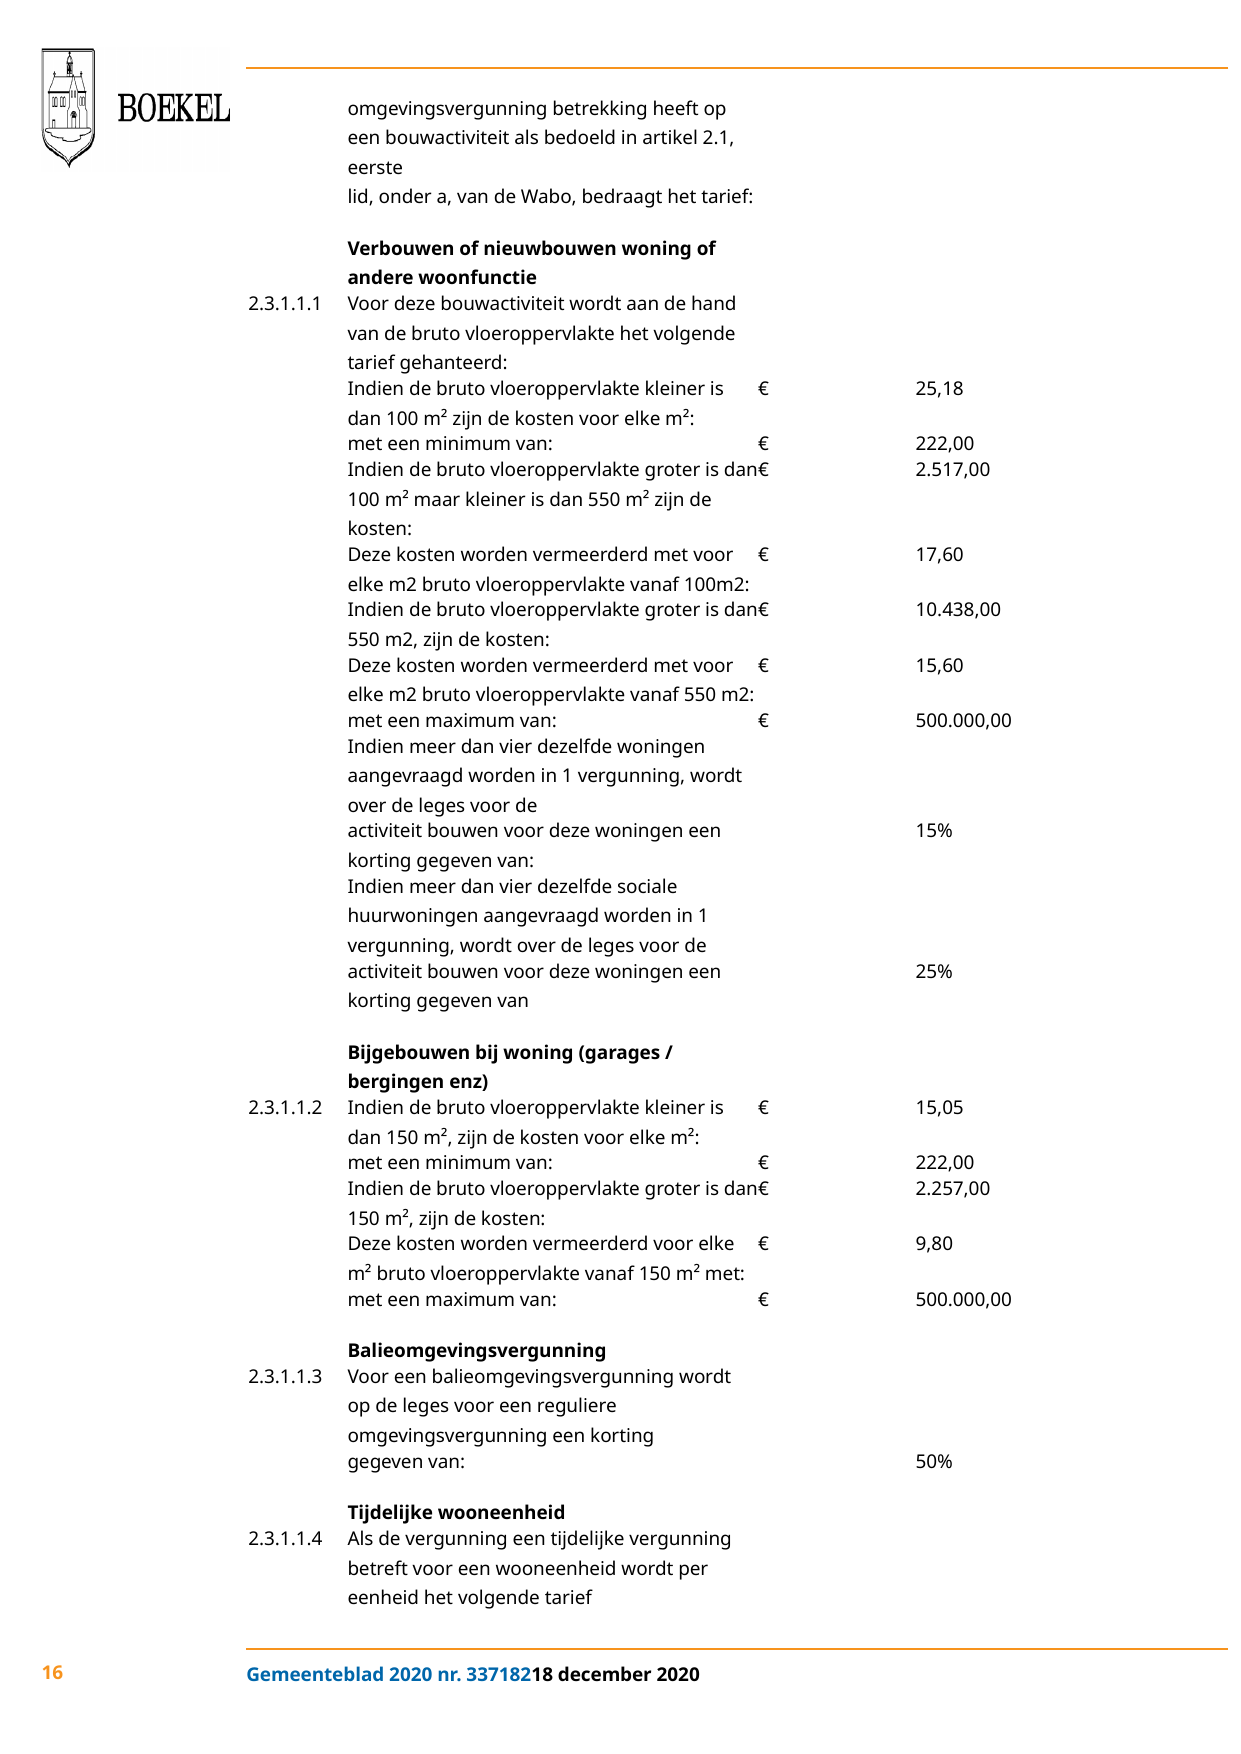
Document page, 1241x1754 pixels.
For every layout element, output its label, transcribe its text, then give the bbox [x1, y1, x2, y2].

table_cell activiteit bouwen voor deze woningen een korting gegeven van [347, 958, 758, 1013]
table_cell [758, 209, 915, 235]
table_cell 500.000,00 [915, 1286, 1073, 1312]
table_cell [758, 290, 915, 375]
table_cell 10.438,00 [915, 596, 1073, 652]
picture [41, 47, 231, 172]
table_cell 222,00 [915, 431, 1073, 456]
table_cell [248, 596, 347, 652]
table_cell 15,60 [915, 652, 1073, 707]
table_cell [248, 431, 347, 456]
table_cell € [758, 1231, 915, 1286]
table_cell [248, 1474, 347, 1499]
table_cell 15,05 [915, 1094, 1073, 1149]
table_cell € [758, 1150, 915, 1175]
table_cell € [758, 596, 915, 652]
table_cell [248, 95, 347, 209]
table_cell Deze kosten worden vermeerderd met voor elke m2 bruto vloeroppervlakte vanaf 100m2: [347, 541, 758, 596]
table_cell [248, 818, 347, 873]
table_cell [915, 290, 1073, 375]
table_cell Voor een balieomgevingsvergunning wordt op de leges voor een reguliere omgevingsvergunning een korting [347, 1363, 758, 1448]
table_cell 222,00 [915, 1150, 1073, 1175]
table_cell 17,60 [915, 541, 1073, 596]
table_cell [758, 1448, 915, 1474]
table_cell [248, 1175, 347, 1231]
table_cell [248, 873, 347, 958]
table_cell [915, 1312, 1073, 1337]
table_cell Bijgebouwen bij woning (garages / bergingen enz) [347, 1039, 758, 1094]
table_cell [758, 1338, 915, 1363]
table_cell Voor deze bouwactiviteit wordt aan de hand van de bruto vloeroppervlakte het volgende tarief gehanteerd: [347, 290, 758, 375]
table_cell [758, 1525, 915, 1610]
table_cell [248, 209, 347, 235]
table_cell € [758, 707, 915, 733]
table_cell [758, 1013, 915, 1039]
table_cell [758, 95, 915, 209]
table_cell Indien de bruto vloeroppervlakte groter is dan 550 m2, zijn de kosten: [347, 596, 758, 652]
table_cell [248, 652, 347, 707]
table_cell 25% [915, 958, 1073, 1013]
table_cell [915, 1500, 1073, 1525]
table_cell [758, 1474, 915, 1499]
table_cell met een maximum van: [347, 1286, 758, 1312]
table_cell [248, 1150, 347, 1175]
table_cell 2.3.1.1.2 [248, 1094, 347, 1149]
table_cell Tijdelijke wooneenheid [347, 1500, 758, 1525]
table_cell 9,80 [915, 1231, 1073, 1286]
table_cell [248, 1338, 347, 1363]
table_cell € [758, 375, 915, 431]
table_cell 15% [915, 818, 1073, 873]
table_cell [248, 1231, 347, 1286]
table_cell [915, 209, 1073, 235]
table_cell Indien de bruto vloeroppervlakte kleiner is dan 150 m², zijn de kosten voor elke m²: [347, 1094, 758, 1149]
table_cell [758, 733, 915, 818]
table_cell 2.3.1.1.4 [248, 1525, 347, 1610]
table_cell [915, 1474, 1073, 1499]
table_cell [758, 1312, 915, 1337]
table_cell Deze kosten worden vermeerderd met voor elke m2 bruto vloeroppervlakte vanaf 550 m2: [347, 652, 758, 707]
table_cell Verbouwen of nieuwbouwen woning of andere woonfunctie [347, 235, 758, 290]
table_cell [758, 958, 915, 1013]
table_cell [248, 958, 347, 1013]
table_cell 2.517,00 [915, 456, 1073, 541]
table_cell Als de vergunning een tijdelijke vergunning betreft voor een wooneenheid wordt per eenheid het volgende tarief [347, 1525, 758, 1610]
table_cell [915, 733, 1073, 818]
table_cell [758, 1500, 915, 1525]
table_cell Deze kosten worden vermeerderd voor elke m² bruto vloeroppervlakte vanaf 150 m² met: [347, 1231, 758, 1286]
table_cell [248, 1013, 347, 1039]
table_cell [758, 1363, 915, 1448]
table_cell [915, 1039, 1073, 1094]
table_cell [758, 818, 915, 873]
table_cell 2.3.1.1.3 [248, 1363, 347, 1448]
table_cell € [758, 1094, 915, 1149]
table_cell [915, 95, 1073, 209]
table_cell € [758, 1286, 915, 1312]
table_cell [915, 1338, 1073, 1363]
table_cell gegeven van: [347, 1448, 758, 1474]
table_cell [248, 235, 347, 290]
table_cell [248, 375, 347, 431]
table_cell [347, 1312, 758, 1337]
table_cell met een maximum van: [347, 707, 758, 733]
table_cell 50% [915, 1448, 1073, 1474]
table_cell activiteit bouwen voor deze woningen een korting gegeven van: [347, 818, 758, 873]
table_cell [248, 456, 347, 541]
table_cell [347, 1013, 758, 1039]
table_cell Balieomgevingsvergunning [347, 1338, 758, 1363]
table_cell [758, 873, 915, 958]
table_cell [915, 1013, 1073, 1039]
table_cell [915, 1525, 1073, 1610]
table_cell Indien meer dan vier dezelfde sociale huurwoningen aangevraagd worden in 1 vergunning, wordt over de leges voor de [347, 873, 758, 958]
table_cell Indien de bruto vloeroppervlakte kleiner is dan 100 m² zijn de kosten voor elke m²: [347, 375, 758, 431]
table_cell Indien de bruto vloeroppervlakte groter is dan 100 m² maar kleiner is dan 550 m² zijn de kosten: [347, 456, 758, 541]
table_cell omgevingsvergunning betrekking heeft op een bouwactiviteit als bedoeld in artikel 2.1, eerste lid, onder a, van de Wabo, bedraagt het tarief: [347, 95, 758, 209]
table_cell € [758, 652, 915, 707]
table_cell [758, 1039, 915, 1094]
table_cell [248, 733, 347, 818]
table_cell [347, 209, 758, 235]
table_cell Indien de bruto vloeroppervlakte groter is dan 150 m², zijn de kosten: [347, 1175, 758, 1231]
table_cell [915, 235, 1073, 290]
table_cell € [758, 541, 915, 596]
table_cell 2.257,00 [915, 1175, 1073, 1231]
table_cell 2.3.1.1.1 [248, 290, 347, 375]
table_cell [248, 1286, 347, 1312]
table_cell [248, 1039, 347, 1094]
table_cell € [758, 1175, 915, 1231]
table_cell [758, 235, 915, 290]
table_cell [248, 1312, 347, 1337]
table_cell [248, 1448, 347, 1474]
table_cell [915, 873, 1073, 958]
table_cell met een minimum van: [347, 431, 758, 456]
table_cell [248, 707, 347, 733]
table_cell [915, 1363, 1073, 1448]
table_cell 25,18 [915, 375, 1073, 431]
table_cell Indien meer dan vier dezelfde woningen aangevraagd worden in 1 vergunning, wordt over de leges voor de [347, 733, 758, 818]
table_cell [248, 1500, 347, 1525]
table_cell [248, 541, 347, 596]
table_cell € [758, 431, 915, 456]
table_cell € [758, 456, 915, 541]
table_cell [347, 1474, 758, 1499]
table_cell 500.000,00 [915, 707, 1073, 733]
table_cell met een minimum van: [347, 1150, 758, 1175]
